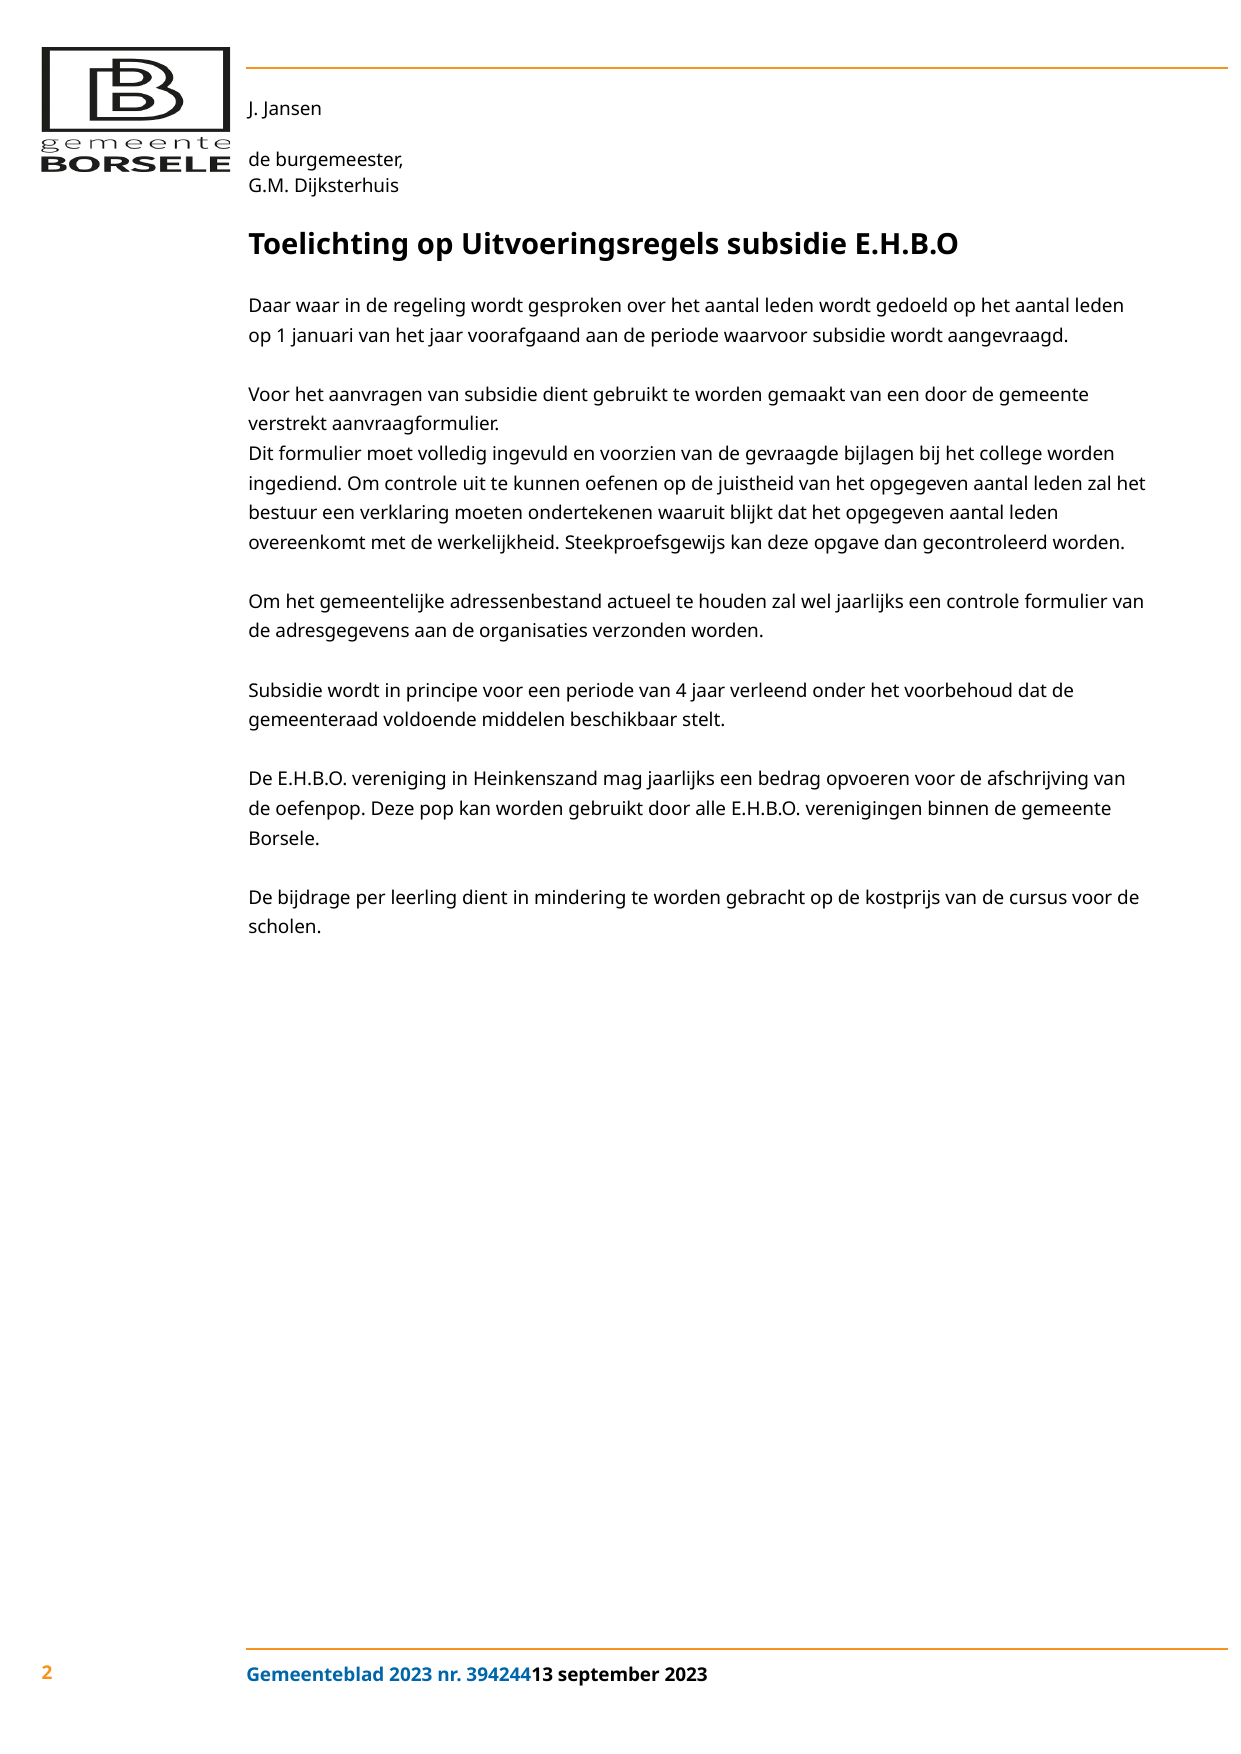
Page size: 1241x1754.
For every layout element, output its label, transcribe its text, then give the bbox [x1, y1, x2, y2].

picture [41, 47, 231, 172]
text Toelichting op Uitvoeringsregels subsidie E.H.B.O [248, 223, 1152, 263]
text de burgemeester, [248, 146, 1152, 172]
text Dit formulier moet volledig ingevuld en voorzien van de gevraagde bijlagen bij het college worden ingediend. Om controle uit te kunnen oefenen op de juistheid van het opgegeven aantal leden zal het bestuur een verklaring moeten ondertekenen waaruit blijkt dat het opgegeven aantal leden overeenkomt met de werkelijkheid. Steekproefsgewijs kan deze opgave dan gecontroleerd worden. [248, 440, 1152, 555]
text Daar waar in de regeling wordt gesproken over het aantal leden wordt gedoeld op het aantal leden op 1 januari van het jaar voorafgaand aan de periode waarvoor subsidie wordt aangevraagd. [248, 292, 1152, 348]
text De bijdrage per leerling dient in mindering te worden gebracht op de kostprijs van de cursus voor de scholen. [248, 884, 1152, 939]
text De E.H.B.O. vereniging in Heinkenszand mag jaarlijks een bedrag opvoeren voor de afschrijving van de oefenpop. Deze pop kan worden gebruikt door alle E.H.B.O. verenigingen binnen de gemeente Borsele. [248, 766, 1152, 851]
text Voor het aanvragen van subsidie dient gebruikt te worden gemaakt van een door de gemeente verstrekt aanvraagformulier. [248, 381, 1152, 436]
text G.M. Dijksterhuis [248, 172, 1152, 198]
text J. Jansen [248, 95, 1152, 121]
text Om het gemeentelijke adressenbestand actueel te houden zal wel jaarlijks een controle formulier van de adresgegevens aan de organisaties verzonden worden. [248, 588, 1152, 643]
text Subsidie wordt in principe voor een periode van 4 jaar verleend onder het voorbehoud dat de gemeenteraad voldoende middelen beschikbaar stelt. [248, 677, 1152, 732]
